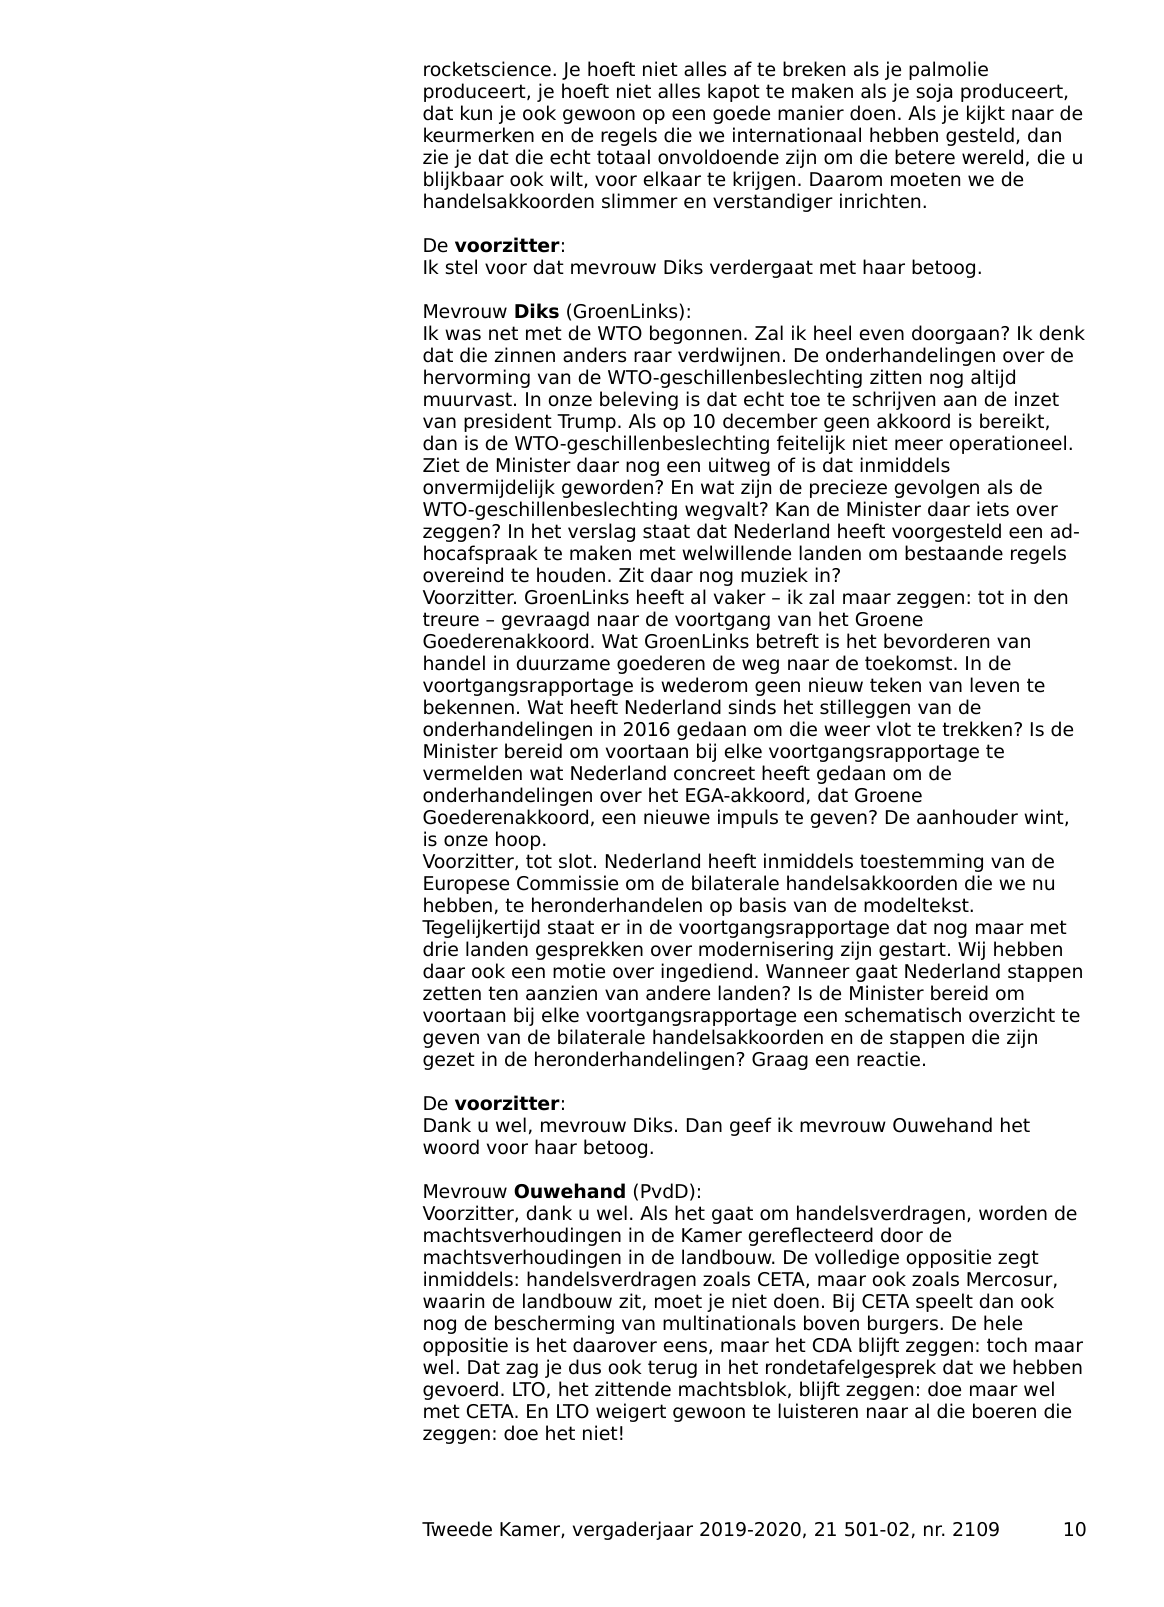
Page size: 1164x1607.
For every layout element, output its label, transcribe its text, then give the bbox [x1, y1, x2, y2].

text Mevrouw Ouwehand (PvdD): [422, 1181, 1087, 1203]
text De voorzitter: [422, 1093, 1087, 1115]
text Voorzitter. GroenLinks heeft al vaker – ik zal maar zeggen: tot in den treure – gevraagd naar de voortgang van het Groene Goederenakkoord. Wat GroenLinks betreft is het bevorderen van handel in duurzame goederen de weg naar de toekomst. In de voortgangsrapportage is wederom geen nieuw teken van leven te bekennen. Wat heeft Nederland sinds het stilleggen van de onderhandelingen in 2016 gedaan om die weer vlot te trekken? Is de Minister bereid om voortaan bij elke voortgangsrapportage te vermelden wat Nederland concreet heeft gedaan om de onderhandelingen over het EGA-akkoord, dat Groene Goederenakkoord, een nieuwe impuls te geven? De aanhouder wint, is onze hoop. [422, 587, 1087, 851]
text De voorzitter: [422, 235, 1087, 257]
text Dank u wel, mevrouw Diks. Dan geef ik mevrouw Ouwehand het woord voor haar betoog. [422, 1115, 1087, 1159]
text rocketscience. Je hoeft niet alles af te breken als je palmolie produceert, je hoeft niet alles kapot te maken als je soja produceert, dat kun je ook gewoon op een goede manier doen. Als je kijkt naar de keurmerken en de regels die we internationaal hebben gesteld, dan zie je dat die echt totaal onvoldoende zijn om die betere wereld, die u blijkbaar ook wilt, voor elkaar te krijgen. Daarom moeten we de handelsakkoorden slimmer en verstandiger inrichten. [422, 59, 1087, 213]
text Voorzitter, tot slot. Nederland heeft inmiddels toestemming van de Europese Commissie om de bilaterale handelsakkoorden die we nu hebben, te heronderhandelen op basis van de modeltekst. Tegelijkertijd staat er in de voortgangsrapportage dat nog maar met drie landen gesprekken over modernisering zijn gestart. Wij hebben daar ook een motie over ingediend. Wanneer gaat Nederland stappen zetten ten aanzien van andere landen? Is de Minister bereid om voortaan bij elke voortgangsrapportage een schematisch overzicht te geven van de bilaterale handelsakkoorden en de stappen die zijn gezet in de heronderhandelingen? Graag een reactie. [422, 851, 1087, 1071]
text Ik was net met de WTO begonnen. Zal ik heel even doorgaan? Ik denk dat die zinnen anders raar verdwijnen. De onderhandelingen over de hervorming van de WTO-geschillenbeslechting zitten nog altijd muurvast. In onze beleving is dat echt toe te schrijven aan de inzet van president Trump. Als op 10 december geen akkoord is bereikt, dan is de WTO-geschillenbeslechting feitelijk niet meer operationeel. Ziet de Minister daar nog een uitweg of is dat inmiddels onvermijdelijk geworden? En wat zijn de precieze gevolgen als de WTO-geschillenbeslechting wegvalt? Kan de Minister daar iets over zeggen? In het verslag staat dat Nederland heeft voorgesteld een ad-hocafspraak te maken met welwillende landen om bestaande regels overeind te houden. Zit daar nog muziek in? [422, 323, 1087, 587]
text Mevrouw Diks (GroenLinks): [422, 301, 1087, 323]
text Voorzitter, dank u wel. Als het gaat om handelsverdragen, worden de machtsverhoudingen in de Kamer gereflecteerd door de machtsverhoudingen in de landbouw. De volledige oppositie zegt inmiddels: handelsverdragen zoals CETA, maar ook zoals Mercosur, waarin de landbouw zit, moet je niet doen. Bij CETA speelt dan ook nog de bescherming van multinationals boven burgers. De hele oppositie is het daarover eens, maar het CDA blijft zeggen: toch maar wel. Dat zag je dus ook terug in het rondetafelgesprek dat we hebben gevoerd. LTO, het zittende machtsblok, blijft zeggen: doe maar wel met CETA. En LTO weigert gewoon te luisteren naar al die boeren die zeggen: doe het niet! [422, 1203, 1087, 1444]
text Ik stel voor dat mevrouw Diks verdergaat met haar betoog. [422, 257, 1087, 279]
